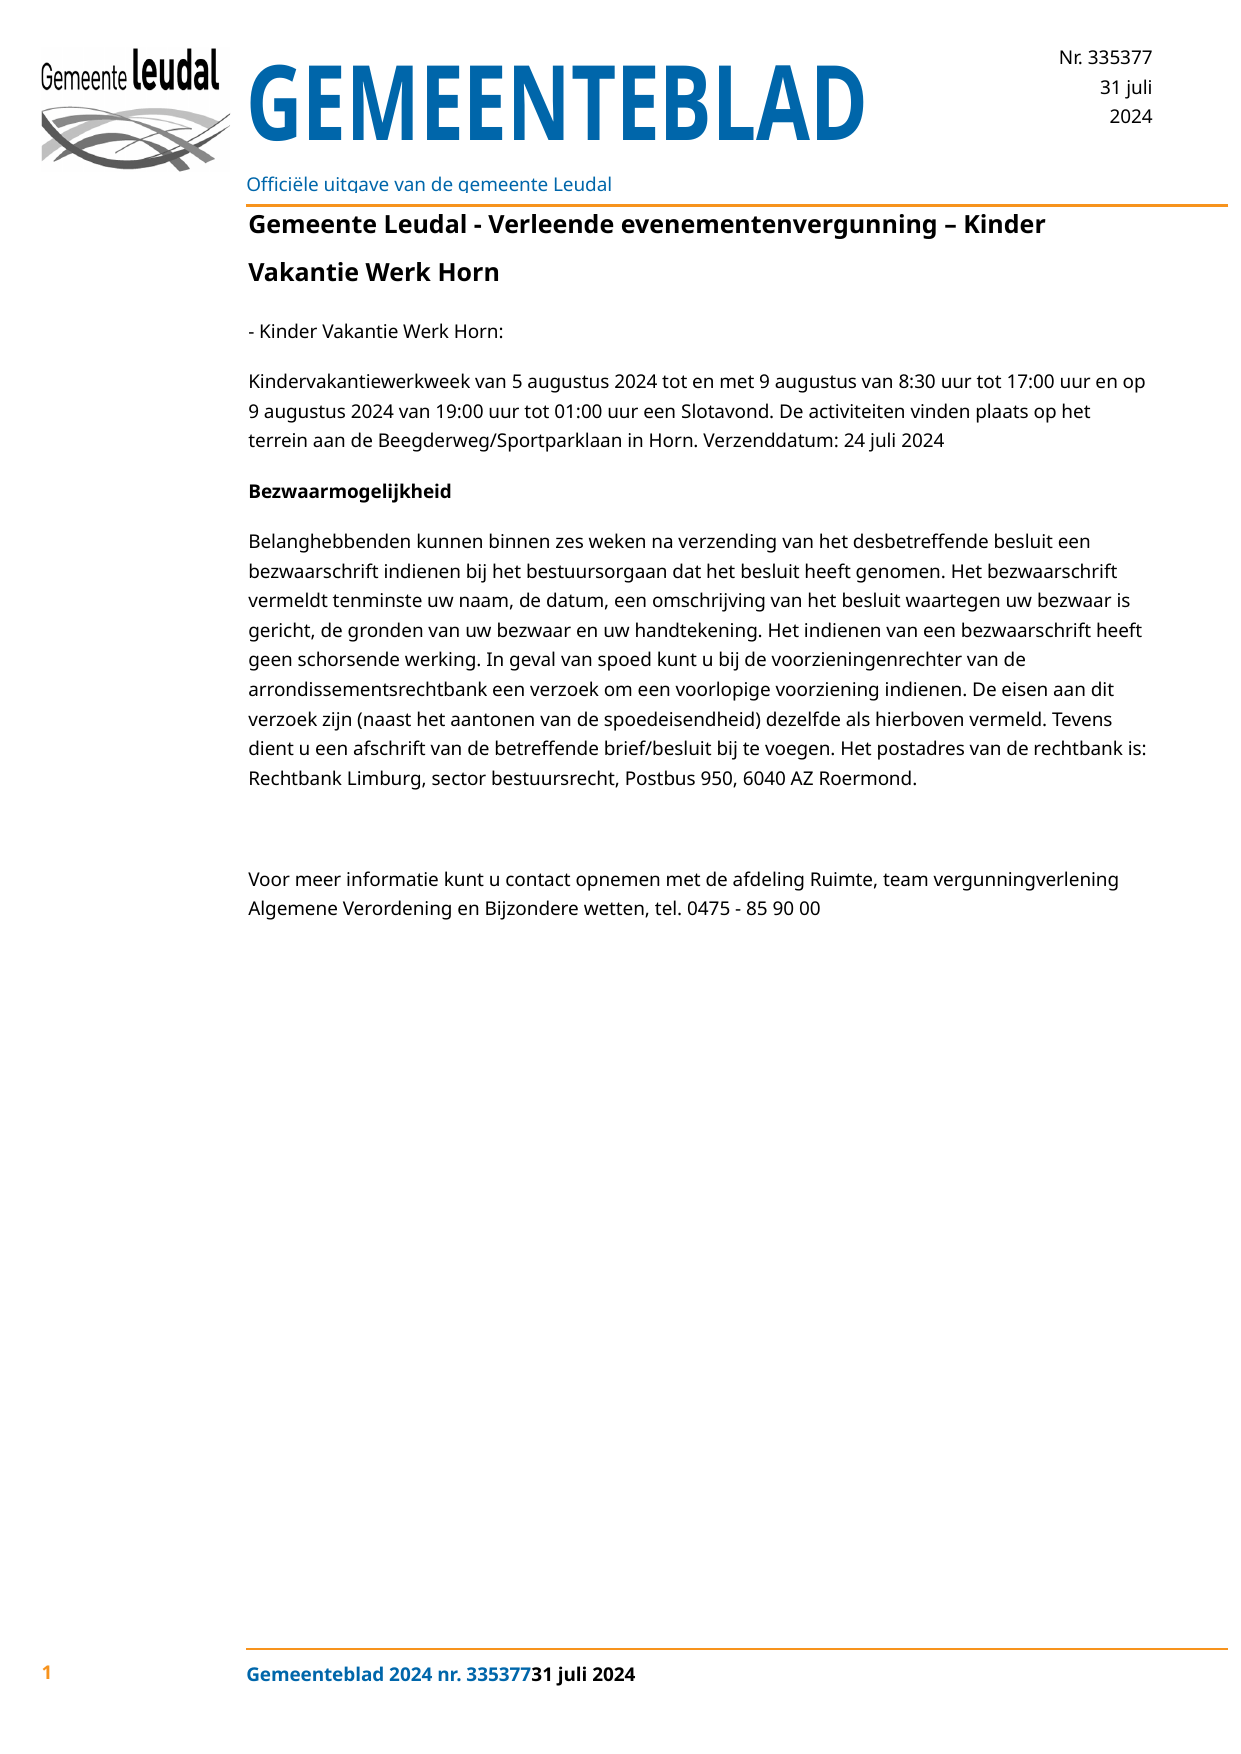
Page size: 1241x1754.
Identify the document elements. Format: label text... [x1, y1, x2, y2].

text Voor meer informatie kunt u contact opnemen met de afdeling Ruimte, team vergunningverlening Algemene Verordening en Bijzondere wetten, tel. 0475 - 85 90 00 [248, 866, 1152, 921]
text - Kinder Vakantie Werk Horn: [248, 318, 1152, 344]
picture [41, 47, 231, 172]
text Belanghebbenden kunnen binnen zes weken na verzending van het desbetreffende besluit een bezwaarschrift indienen bij het bestuursorgaan dat het besluit heeft genomen. Het bezwaarschrift vermeldt tenminste uw naam, de datum, een omschrijving van het besluit waartegen uw bezwaar is gericht, de gronden van uw bezwaar en uw handtekening. Het indienen van een bezwaarschrift heeft geen schorsende werking. In geval van spoed kunt u bij de voorzieningenrechter van de arrondissementsrechtbank een verzoek om een voorlopige voorziening indienen. De eisen aan dit verzoek zijn (naast het aantonen van de spoedeisendheid) dezelfde als hierboven vermeld. Tevens dient u een afschrift van de betreffende brief/besluit bij te voegen. Het postadres van de rechtbank is: Rechtbank Limburg, sector bestuursrecht, Postbus 950, 6040 AZ Roermond. [248, 528, 1152, 791]
text Kindervakantiewerkweek van 5 augustus 2024 tot en met 9 augustus van 8:30 uur tot 17:00 uur en op 9 augustus 2024 van 19:00 uur tot 01:00 uur een Slotavond. De activiteiten vinden plaats op het terrein aan de Beegderweg/Sportparklaan in Horn. Verzenddatum: 24 juli 2024 [248, 368, 1152, 453]
text Gemeente Leudal - Verleende evenementenvergunning – Kinder Vakantie Werk Horn [248, 207, 1152, 288]
text Bezwaarmogelijkheid [248, 478, 1152, 504]
